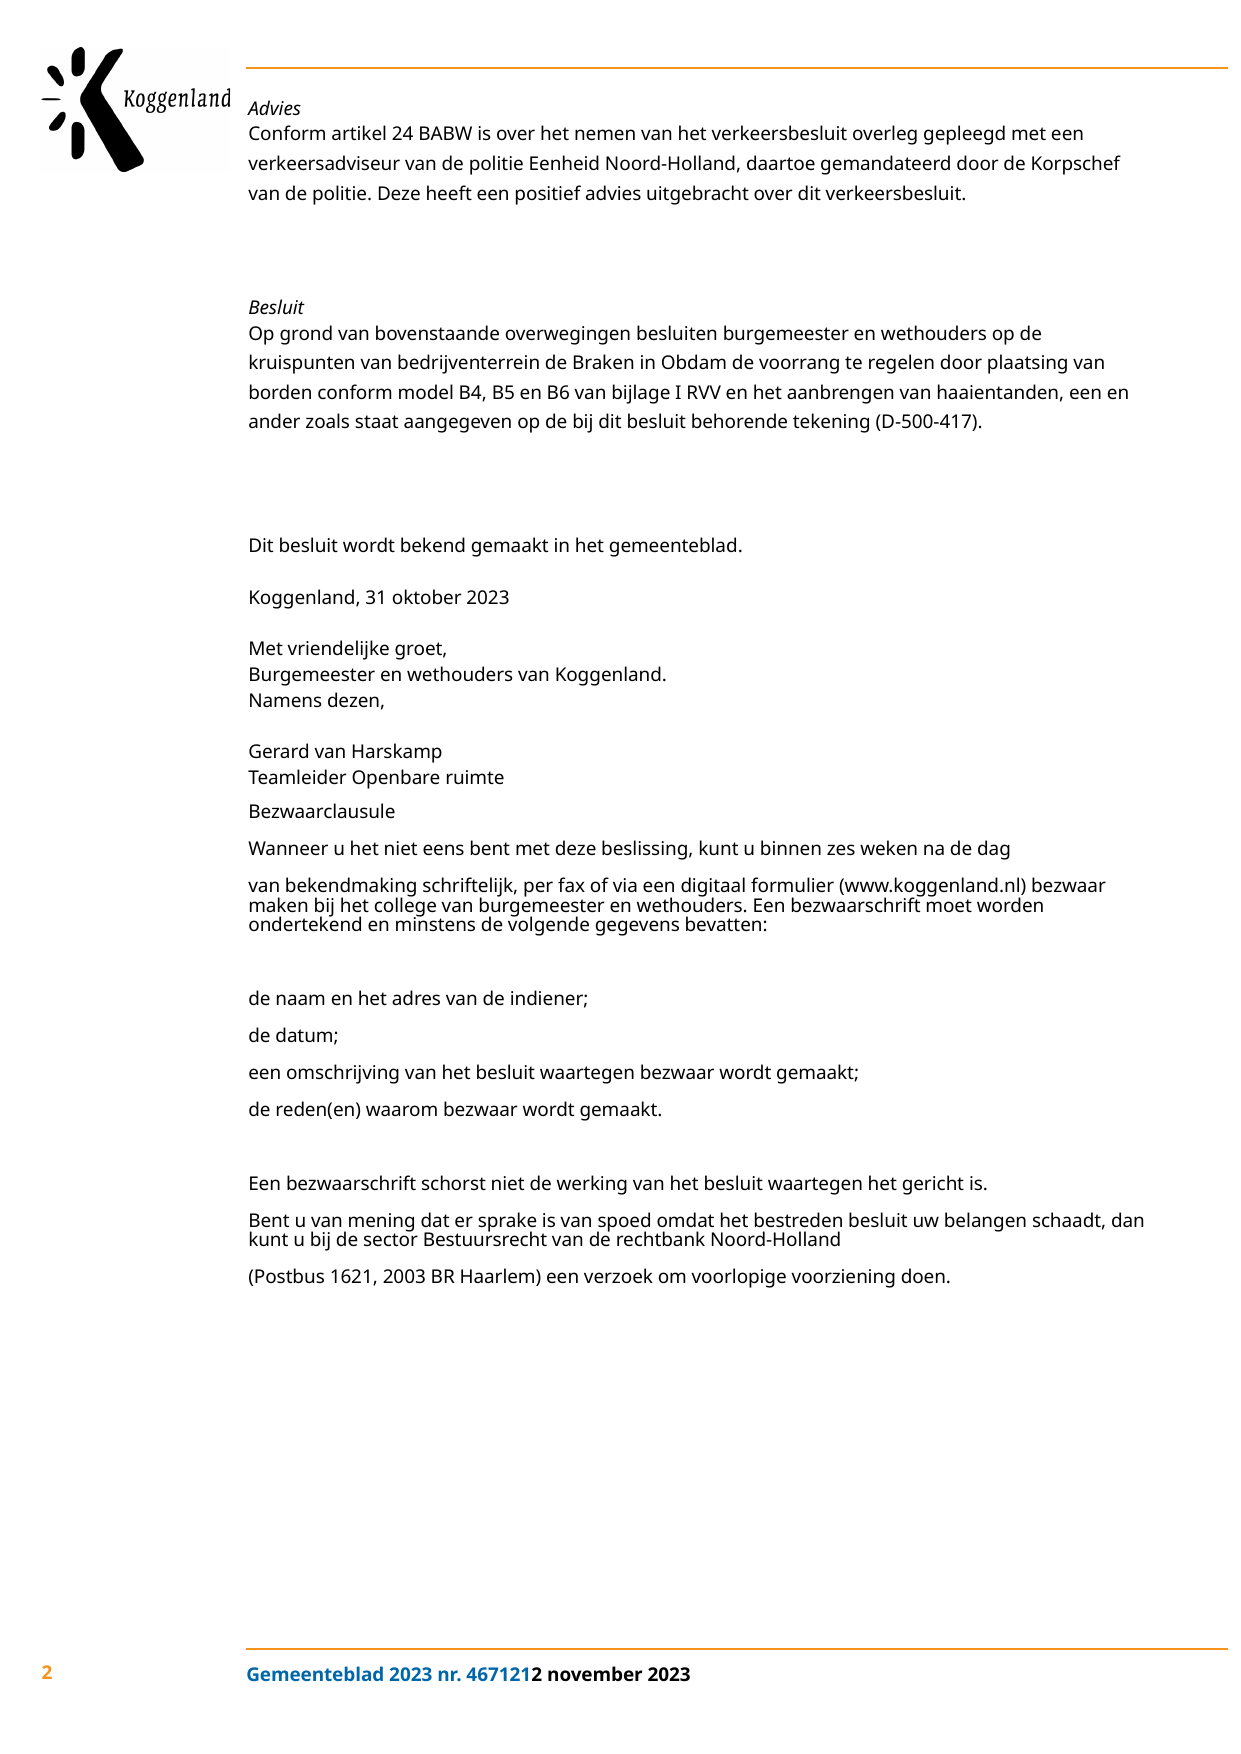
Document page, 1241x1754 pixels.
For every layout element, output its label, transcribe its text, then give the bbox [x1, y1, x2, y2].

text Advies [248, 95, 1152, 121]
text Dit besluit wordt bekend gemaakt in het gemeenteblad. [248, 532, 1152, 558]
text Bent u van mening dat er sprake is van spoed omdat het bestreden besluit uw belangen schaadt, dan kunt u bij de sector Bestuursrecht van de rechtbank Noord-Holland [248, 1212, 1152, 1250]
text Gerard van Harskamp [248, 738, 1152, 764]
text van bekendmaking schriftelijk, per fax of via een digitaal formulier (www.koggenland.nl) bezwaar maken bij het college van burgemeester en wethouders. Een bezwaarschrift moet worden ondertekend en minstens de volgende gegevens bevatten: [248, 877, 1152, 935]
text een omschrijving van het besluit waartegen bezwaar wordt gemaakt; [248, 1064, 1152, 1083]
text Een bezwaarschrift schorst niet de werking van het besluit waartegen het gericht is. [248, 1175, 1152, 1194]
text Burgemeester en wethouders van Koggenland. [248, 661, 1152, 687]
text Namens dezen, [248, 687, 1152, 713]
text Wanneer u het niet eens bent met deze beslissing, kunt u binnen zes weken na de dag [248, 840, 1152, 860]
text Koggenland, 31 oktober 2023 [248, 584, 1152, 610]
picture [41, 47, 231, 172]
text Besluit [248, 294, 1152, 320]
text de datum; [248, 1027, 1152, 1046]
text Bezwaarclausule [248, 803, 1152, 823]
text de naam en het adres van de indiener; [248, 990, 1152, 1009]
text Teamleider Openbare ruimte [248, 764, 1152, 790]
text (Postbus 1621, 2003 BR Haarlem) een verzoek om voorlopige voorziening doen. [248, 1268, 1152, 1287]
text de reden(en) waarom bezwaar wordt gemaakt. [248, 1101, 1152, 1120]
text Conform artikel 24 BABW is over het nemen van het verkeersbesluit overleg gepleegd met een verkeersadviseur van de politie Eenheid Noord-Holland, daartoe gemandateerd door de Korpschef van de politie. Deze heeft een positief advies uitgebracht over dit verkeersbesluit. [248, 121, 1152, 205]
text Met vriendelijke groet, [248, 635, 1152, 661]
text Op grond van bovenstaande overwegingen besluiten burgemeester en wethouders op de kruispunten van bedrijventerrein de Braken in Obdam de voorrang te regelen door plaatsing van borden conform model B4, B5 en B6 van bijlage I RVV en het aanbrengen van haaientanden, een en ander zoals staat aangegeven op de bij dit besluit behorende tekening (D-500-417). [248, 320, 1152, 434]
